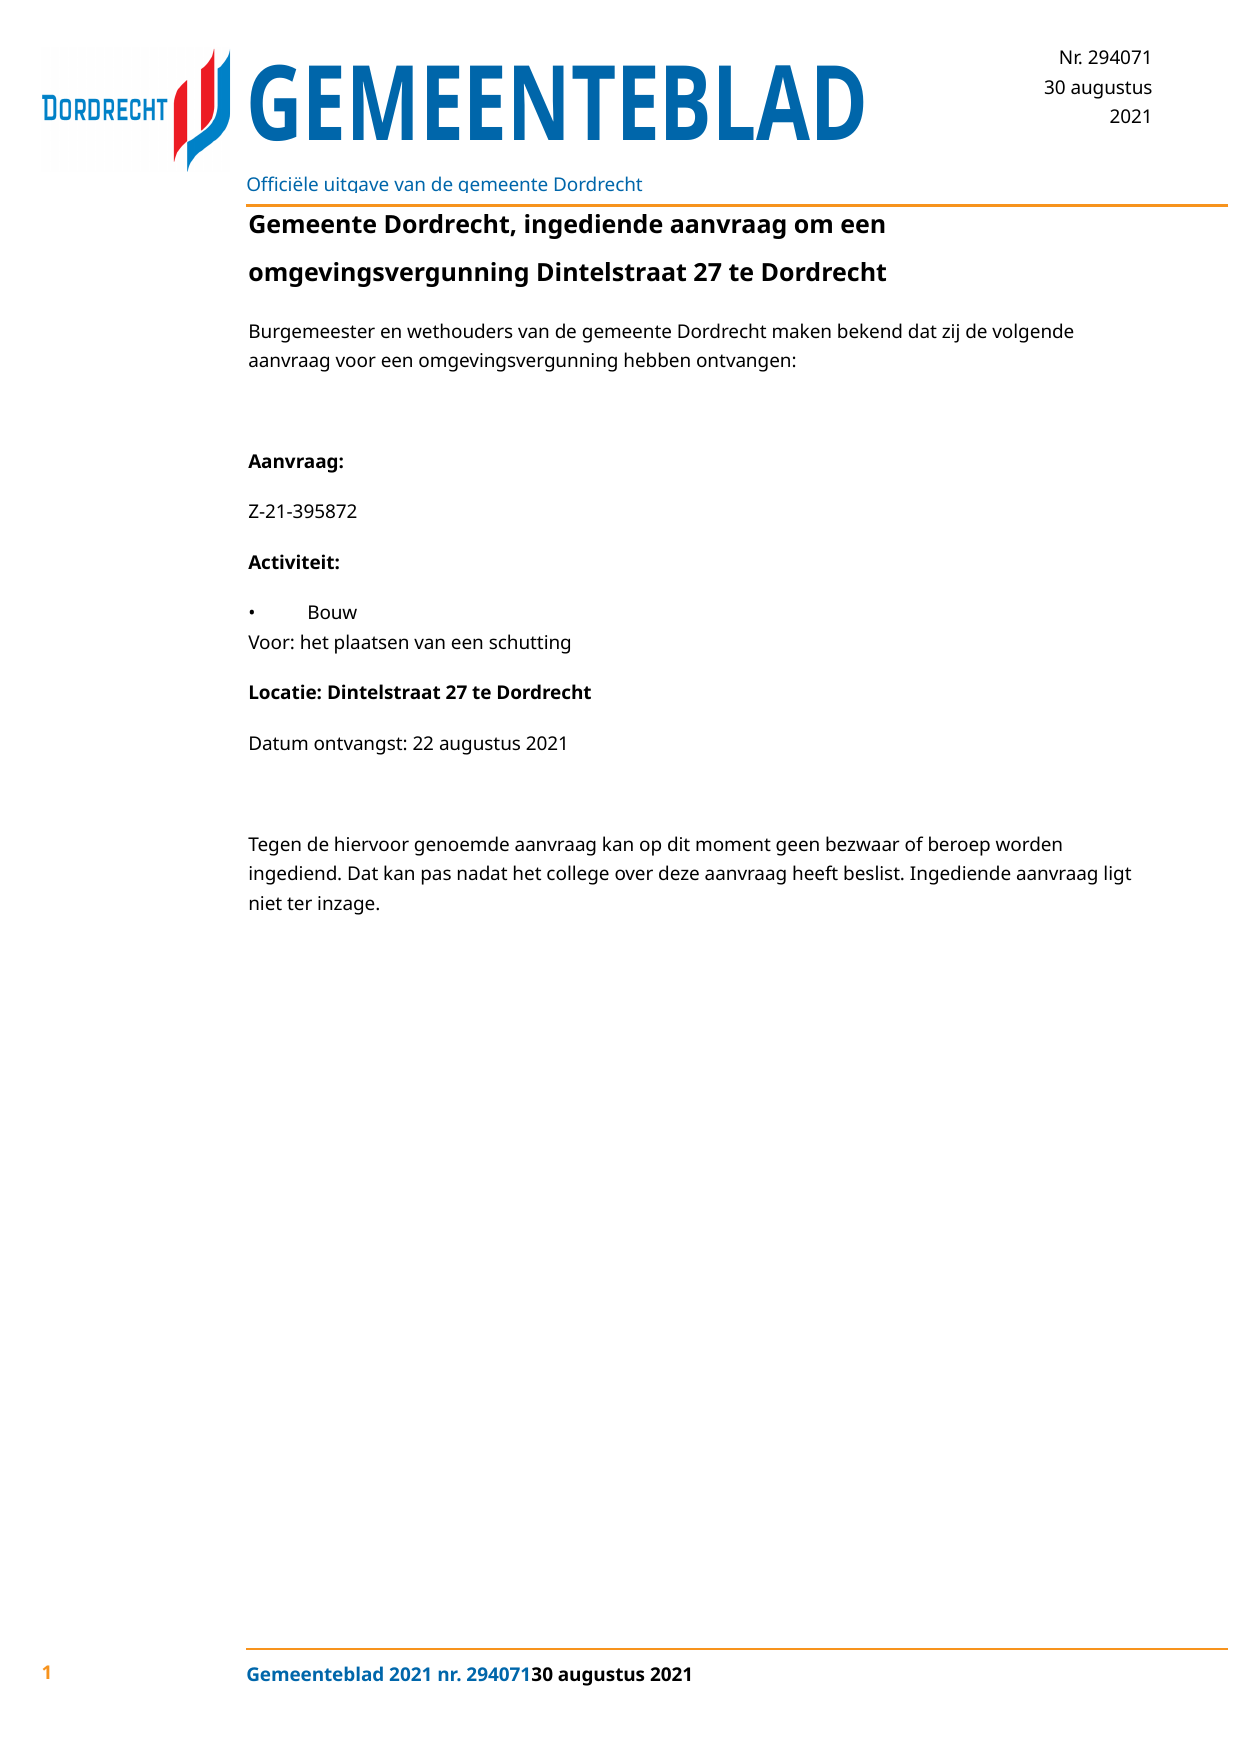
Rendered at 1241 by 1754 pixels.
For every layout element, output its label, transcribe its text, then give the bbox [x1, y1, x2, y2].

text Burgemeester en wethouders van de gemeente Dordrecht maken bekend dat zij de volgende aanvraag voor een omgevingsvergunning hebben ontvangen: [248, 318, 1152, 373]
text Tegen de hiervoor genoemde aanvraag kan op dit moment geen bezwaar of beroep worden ingediend. Dat kan pas nadat het college over deze aanvraag heeft beslist. Ingediende aanvraag ligt niet ter inzage. [248, 831, 1152, 916]
picture [41, 47, 231, 172]
text Datum ontvangst: 22 augustus 2021 [248, 730, 1152, 756]
text Aanvraag: [248, 448, 1152, 474]
text Activiteit: [248, 549, 1152, 575]
list Bouw [248, 599, 1152, 625]
text Z-21-395872 [248, 499, 1152, 524]
text Gemeente Dordrecht, ingediende aanvraag om een omgevingsvergunning Dintelstraat 27 te Dordrecht [248, 207, 1152, 288]
text Locatie: Dintelstraat 27 te Dordrecht [248, 679, 1152, 705]
text Voor: het plaatsen van een schutting [248, 629, 1152, 655]
